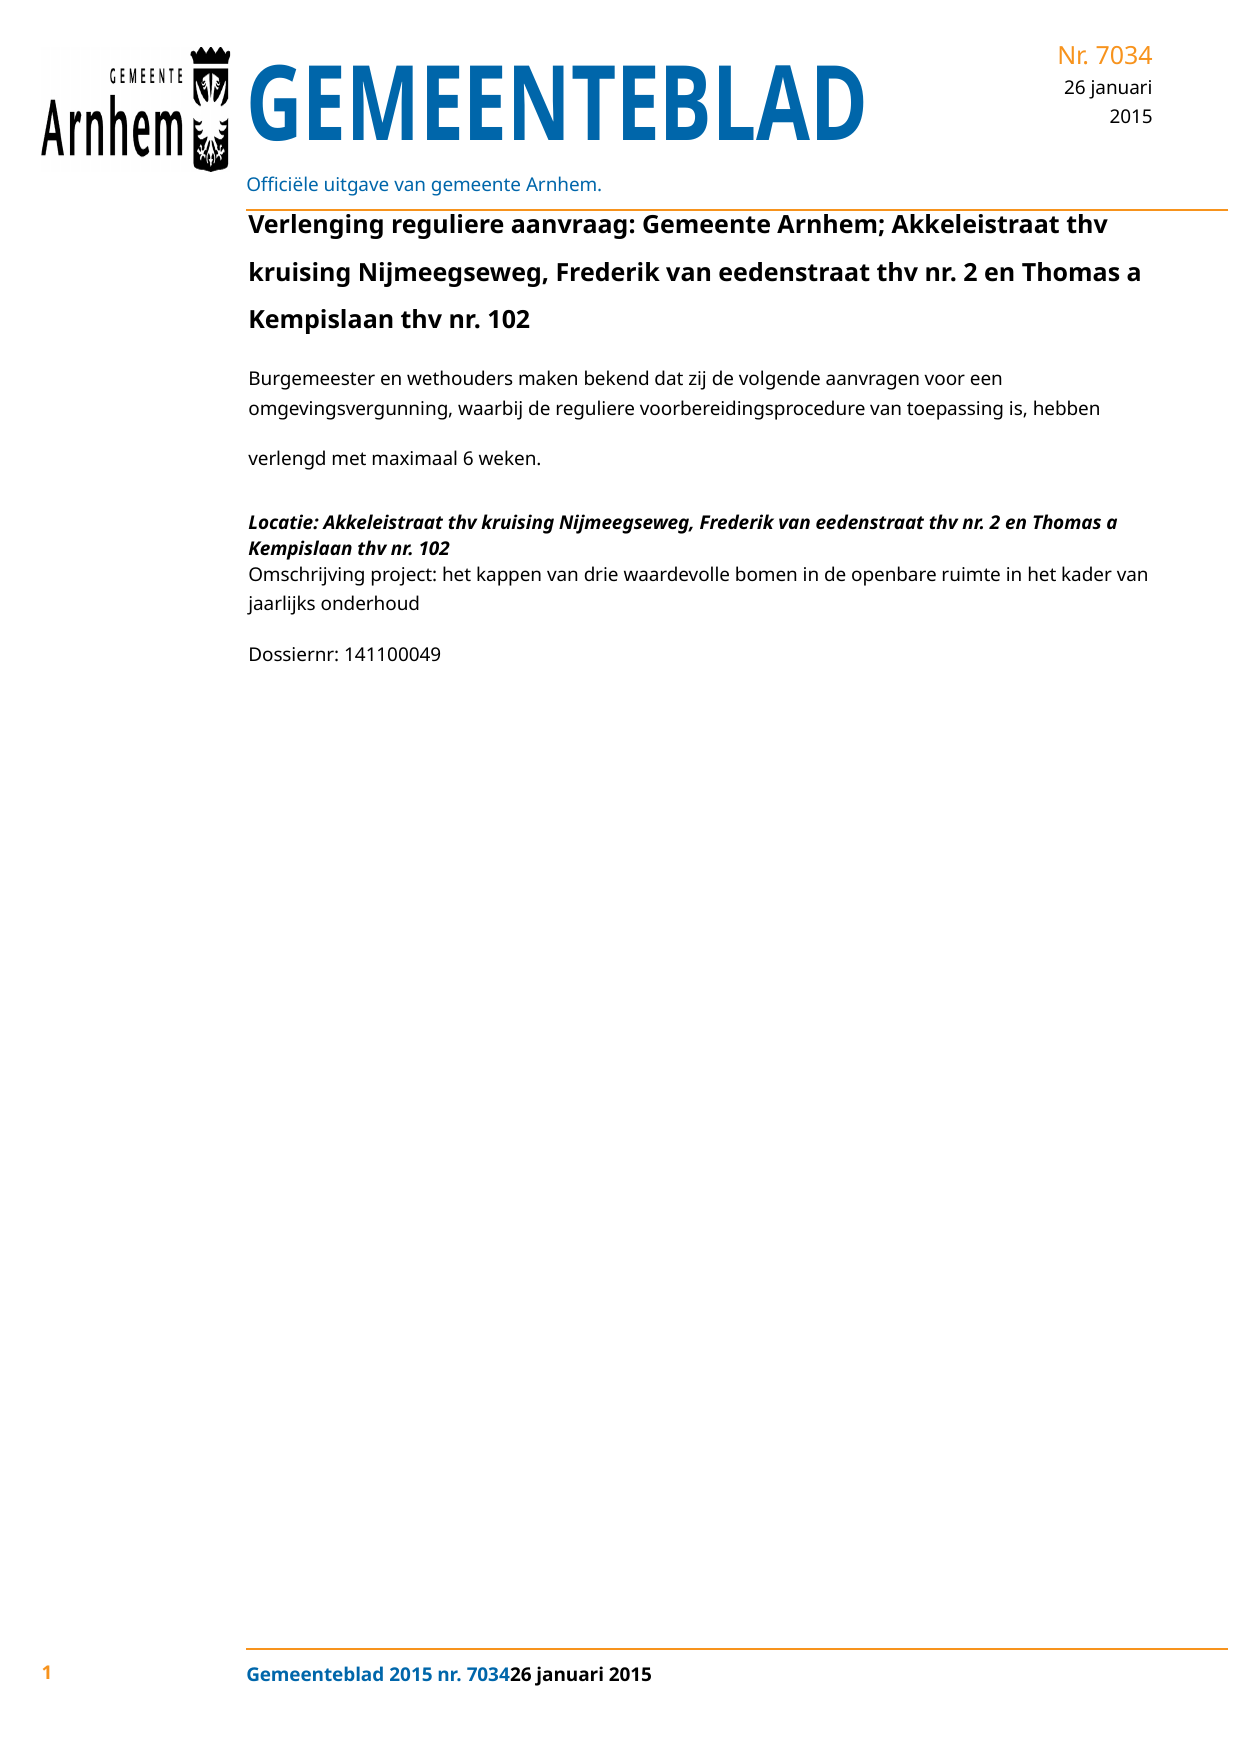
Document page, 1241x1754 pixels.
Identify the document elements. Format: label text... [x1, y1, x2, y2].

text Omschrijving project: het kappen van drie waardevolle bomen in de openbare ruimte in het kader van jaarlijks onderhoud [248, 561, 1152, 616]
text Dossiernr: 141100049 [248, 641, 1152, 667]
picture [41, 47, 231, 172]
text Locatie: Akkeleistraat thv kruising Nijmeegseweg, Frederik van eedenstraat thv nr. 2 en Thomas a Kempislaan thv nr. 102 [248, 509, 1152, 561]
text verlengd met maximaal 6 weken. [248, 446, 1152, 471]
text Verlenging reguliere aanvraag: Gemeente Arnhem; Akkeleistraat thv kruising Nijmeegseweg, Frederik van eedenstraat thv nr. 2 en Thomas a Kempislaan thv nr. 102 [248, 211, 1152, 336]
text Burgemeester en wethouders maken bekend dat zij de volgende aanvragen voor een omgevingsvergunning, waarbij de reguliere voorbereidingsprocedure van toepassing is, hebben [248, 366, 1152, 421]
